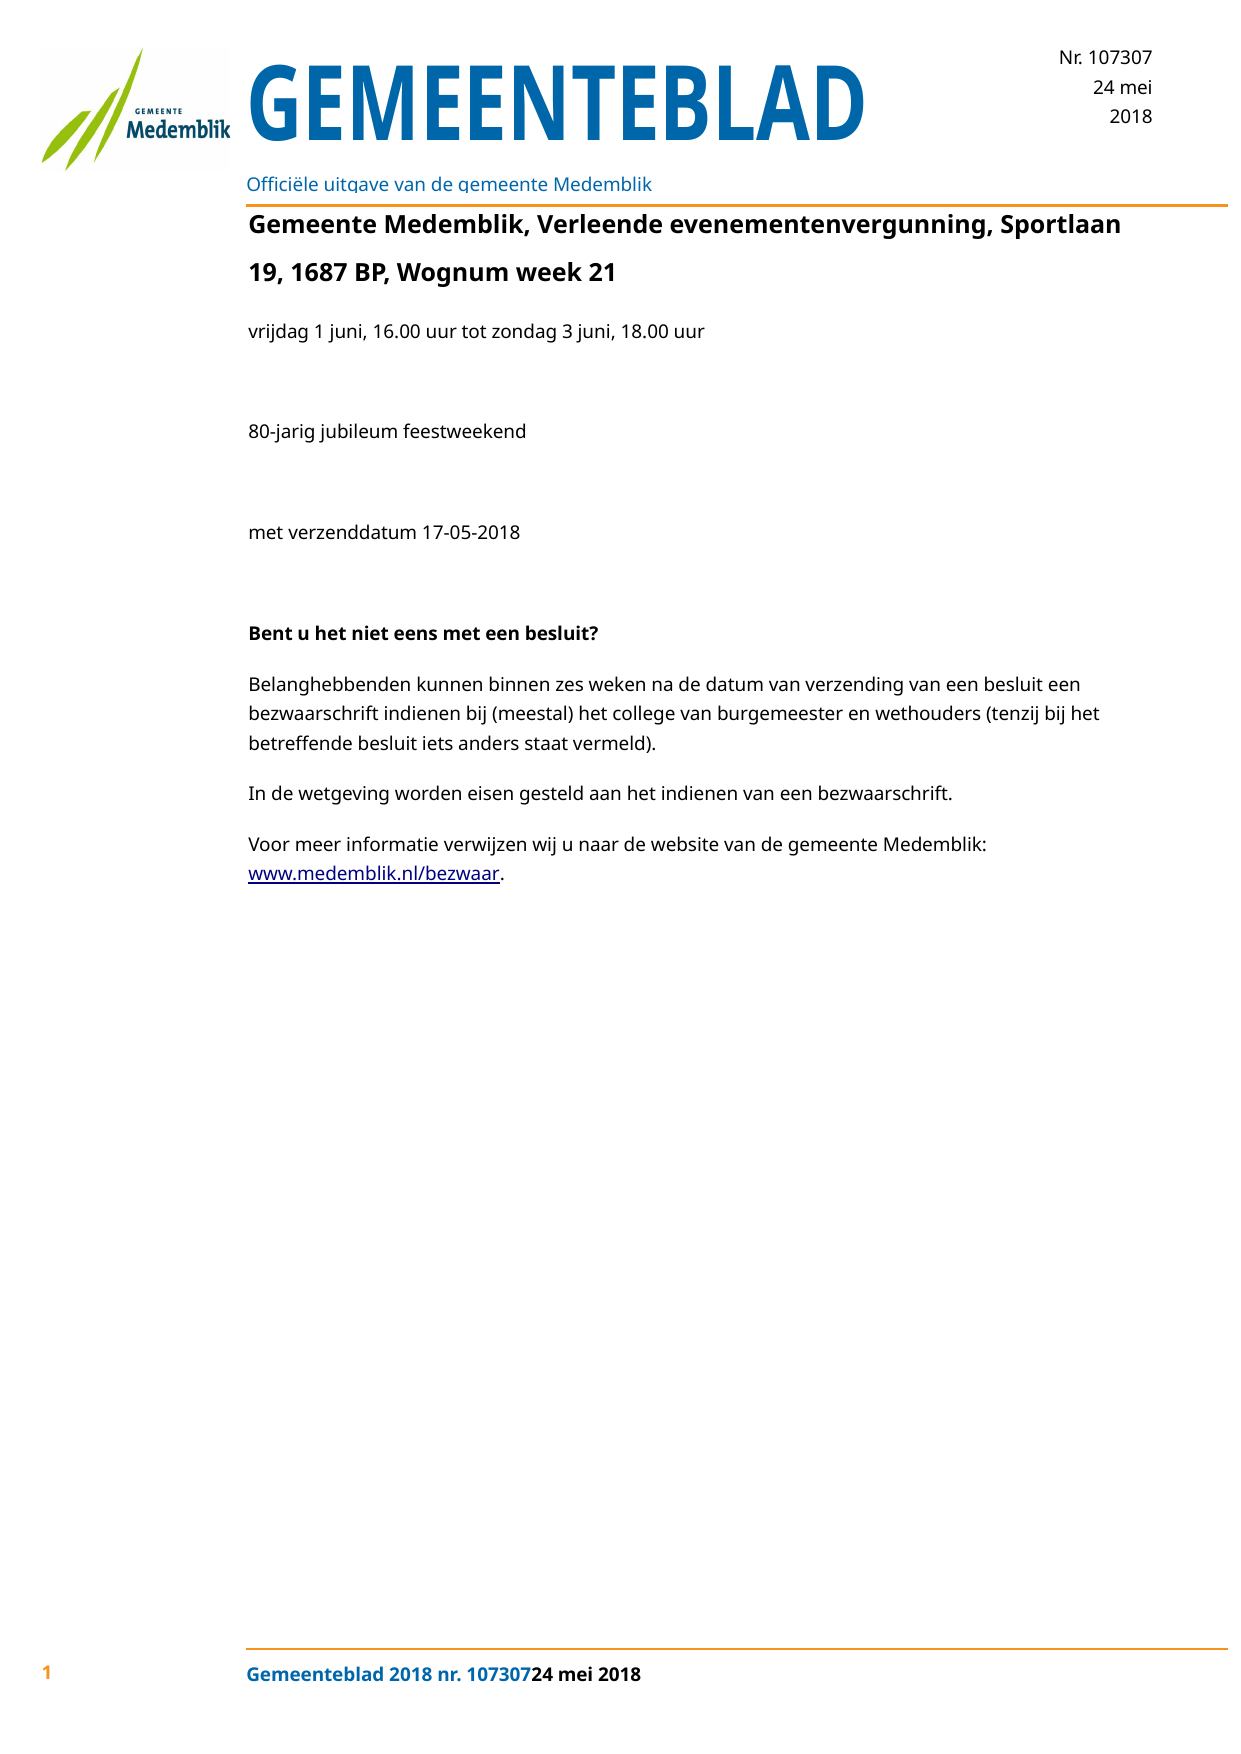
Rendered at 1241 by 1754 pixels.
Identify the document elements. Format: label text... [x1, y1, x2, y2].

text Bent u het niet eens met een besluit? [248, 620, 1152, 646]
text vrijdag 1 juni, 16.00 uur tot zondag 3 juni, 18.00 uur [248, 318, 1152, 344]
text Belanghebbenden kunnen binnen zes weken na de datum van verzending van een besluit een bezwaarschrift indienen bij (meestal) het college van burgemeester en wethouders (tenzij bij het betreffende besluit iets anders staat vermeld). [248, 671, 1152, 756]
picture [41, 47, 231, 172]
text met verzenddatum 17-05-2018 [248, 519, 1152, 545]
text In de wetgeving worden eisen gesteld aan het indienen van een bezwaarschrift. [248, 780, 1152, 806]
text Voor meer informatie verwijzen wij u naar de website van de gemeente Medemblik: www.medemblik.nl/bezwaar. [248, 831, 1152, 886]
text Gemeente Medemblik, Verleende evenementenvergunning, Sportlaan 19, 1687 BP, Wognum week 21 [248, 207, 1152, 288]
text 80-jarig jubileum feestweekend [248, 419, 1152, 444]
